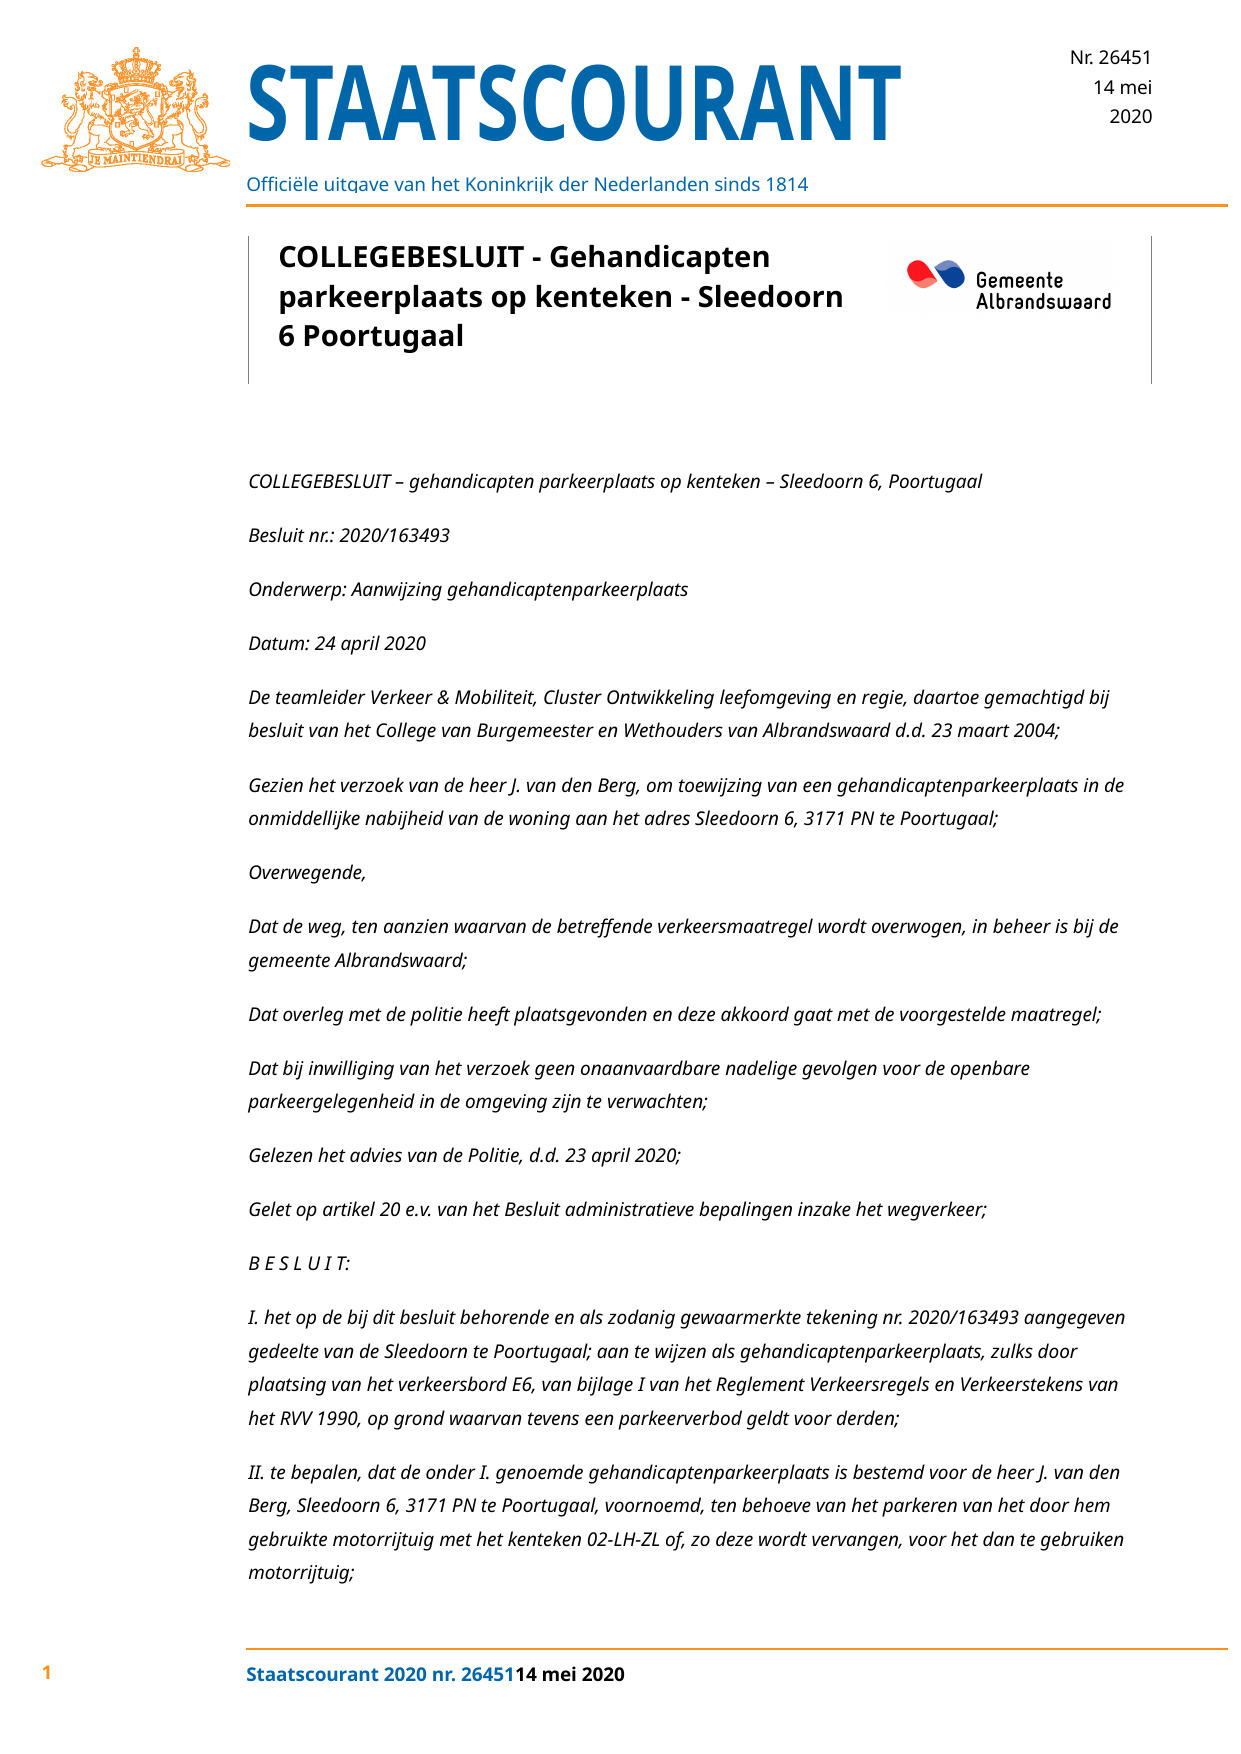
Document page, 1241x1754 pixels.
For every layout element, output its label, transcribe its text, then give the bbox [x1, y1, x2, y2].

picture [882, 236, 1119, 319]
text II. te bepalen, dat de onder I. genoemde gehandicaptenparkeerplaats is bestemd voor de heer J. van den Berg, Sleedoorn 6, 3171 PN te Poortugaal, voornoemd, ten behoeve van het parkeren van het door hem gebruikte motorrijtuig met het kenteken 02-LH-ZL of, zo deze wordt vervangen, voor het dan te gebruiken motorrijtuig; [248, 1459, 1152, 1585]
text Dat bij inwilliging van het verzoek geen onaanvaardbare nadelige gevolgen voor de openbare parkeergelegenheid in de omgeving zijn te verwachten; [248, 1055, 1152, 1114]
text Gelet op artikel 20 e.v. van het Besluit administratieve bepalingen inzake het wegverkeer; [248, 1196, 1152, 1222]
text Overwegende, [248, 859, 1152, 885]
text Dat overleg met de politie heeft plaatsgevonden en deze akkoord gaat met de voorgestelde maatregel; [248, 1001, 1152, 1027]
text De teamleider Verkeer & Mobiliteit, Cluster Ontwikkeling leefomgeving en regie, daartoe gemachtigd bij besluit van het College van Burgemeester en Wethouders van Albrandswaard d.d. 23 maart 2004; [248, 684, 1152, 743]
text COLLEGEBESLUIT – gehandicapten parkeerplaats op kenteken – Sleedoorn 6, Poortugaal [248, 468, 1152, 494]
picture [41, 47, 231, 172]
text Gezien het verzoek van de heer J. van den Berg, om toewijzing van een gehandicaptenparkeerplaats in de onmiddellijke nabijheid van de woning aan het adres Sleedoorn 6, 3171 PN te Poortugaal; [248, 772, 1152, 831]
text Gelezen het advies van de Politie, d.d. 23 april 2020; [248, 1142, 1152, 1168]
text Datum: 24 april 2020 [248, 630, 1152, 656]
text Besluit nr.: 2020/163493 [248, 522, 1152, 548]
text Dat de weg, ten aanzien waarvan de betreffende verkeersmaatregel wordt overwogen, in beheer is bij de gemeente Albrandswaard; [248, 913, 1152, 972]
table_header COLLEGEBESLUIT - Gehandicapten parkeerplaats op kenteken - Sleedoorn 6 Poortugaal [249, 236, 850, 384]
text I. het op de bij dit besluit behorende en als zodanig gewaarmerkte tekening nr. 2020/163493 aangegeven gedeelte van de Sleedoorn te Poortugaal; aan te wijzen als gehandicaptenparkeerplaats, zulks door plaatsing van het verkeersbord E6, van bijlage I van het Reglement Verkeersregels en Verkeerstekens van het RVV 1990, op grond waarvan tevens een parkeerverbod geldt voor derden; [248, 1304, 1152, 1431]
text Onderwerp: Aanwijzing gehandicaptenparkeerplaats [248, 576, 1152, 602]
text B E S L U I T: [248, 1251, 1152, 1276]
table_header [850, 236, 1151, 384]
